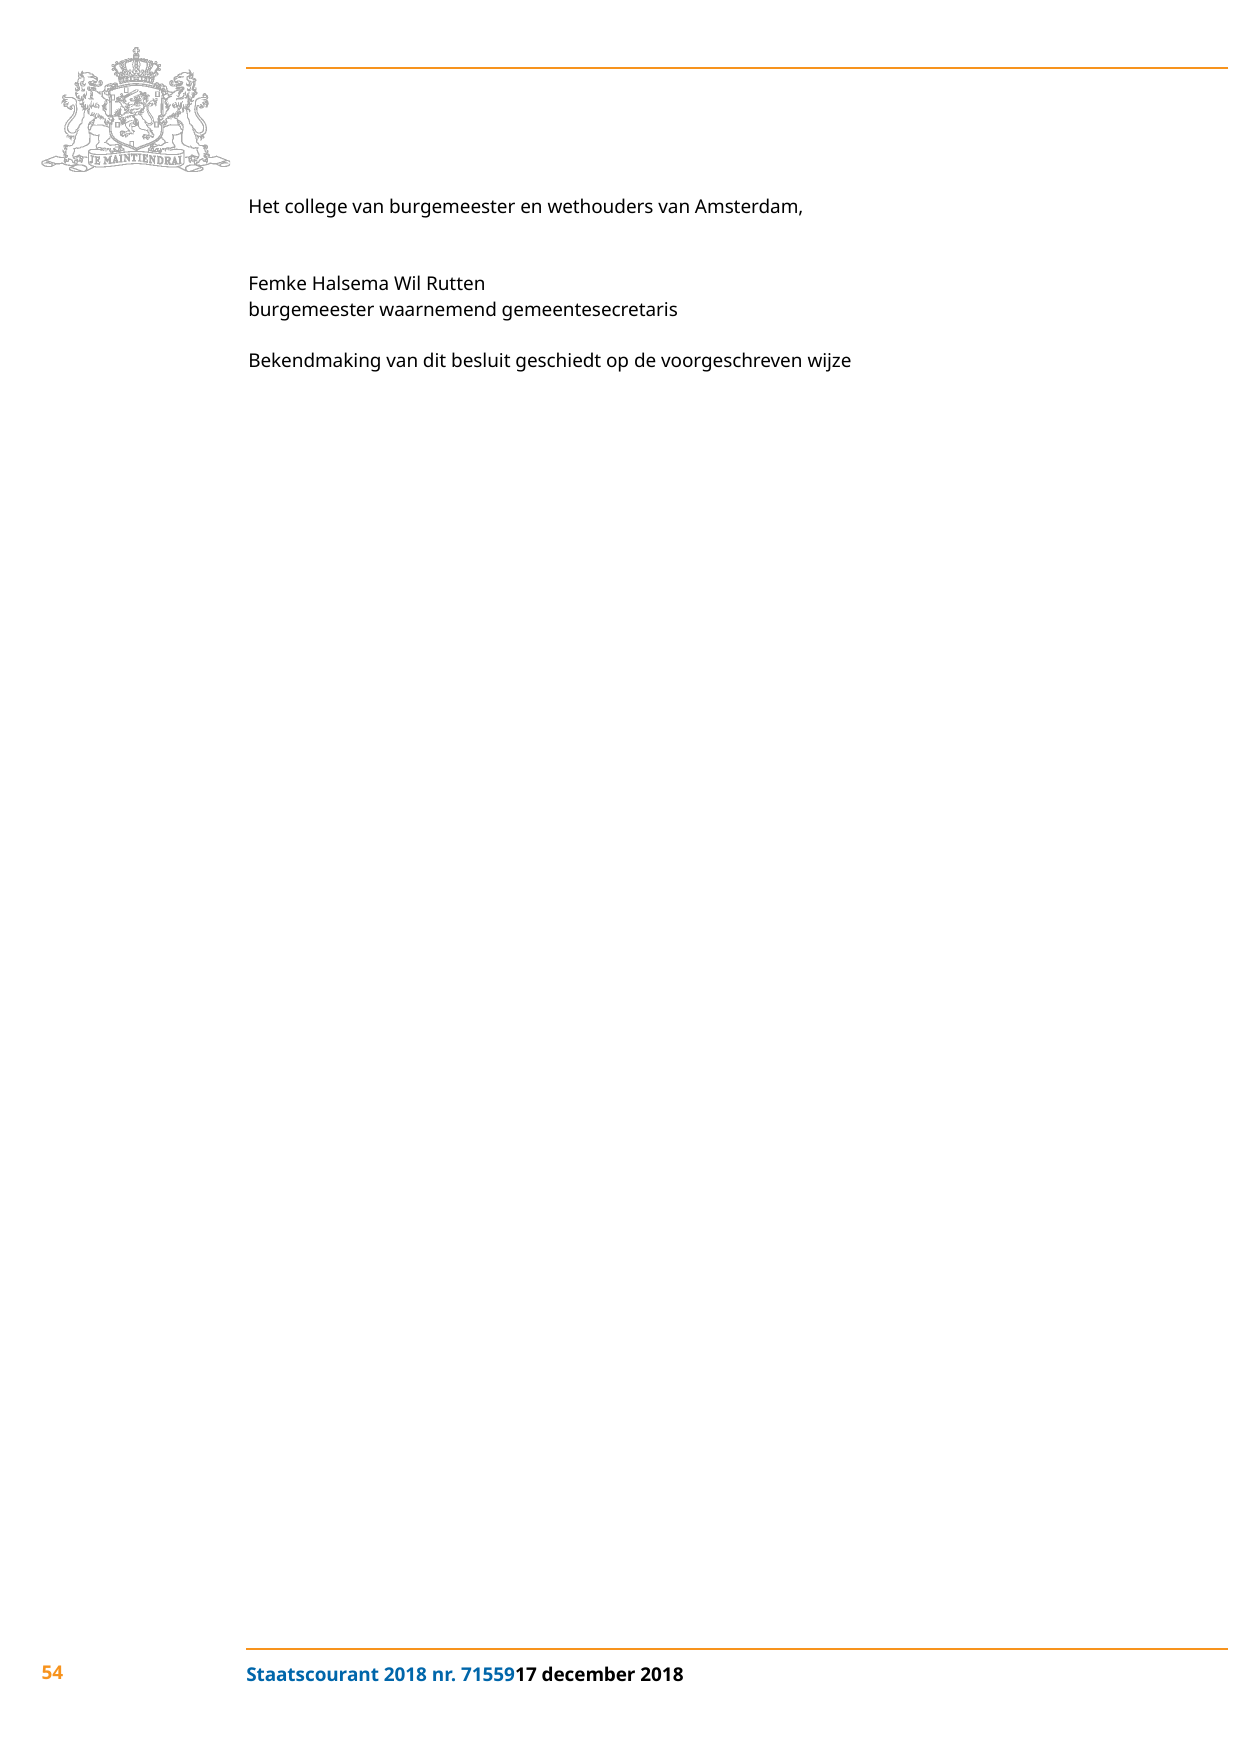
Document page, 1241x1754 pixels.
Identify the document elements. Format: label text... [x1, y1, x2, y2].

text Het college van burgemeester en wethouders van Amsterdam, [248, 193, 1152, 219]
text Bekendmaking van dit besluit geschiedt op de voorgeschreven wijze [248, 347, 1152, 373]
text Femke Halsema Wil Rutten [248, 270, 1152, 296]
picture [41, 47, 231, 172]
text burgemeester waarnemend gemeentesecretaris [248, 296, 1152, 322]
